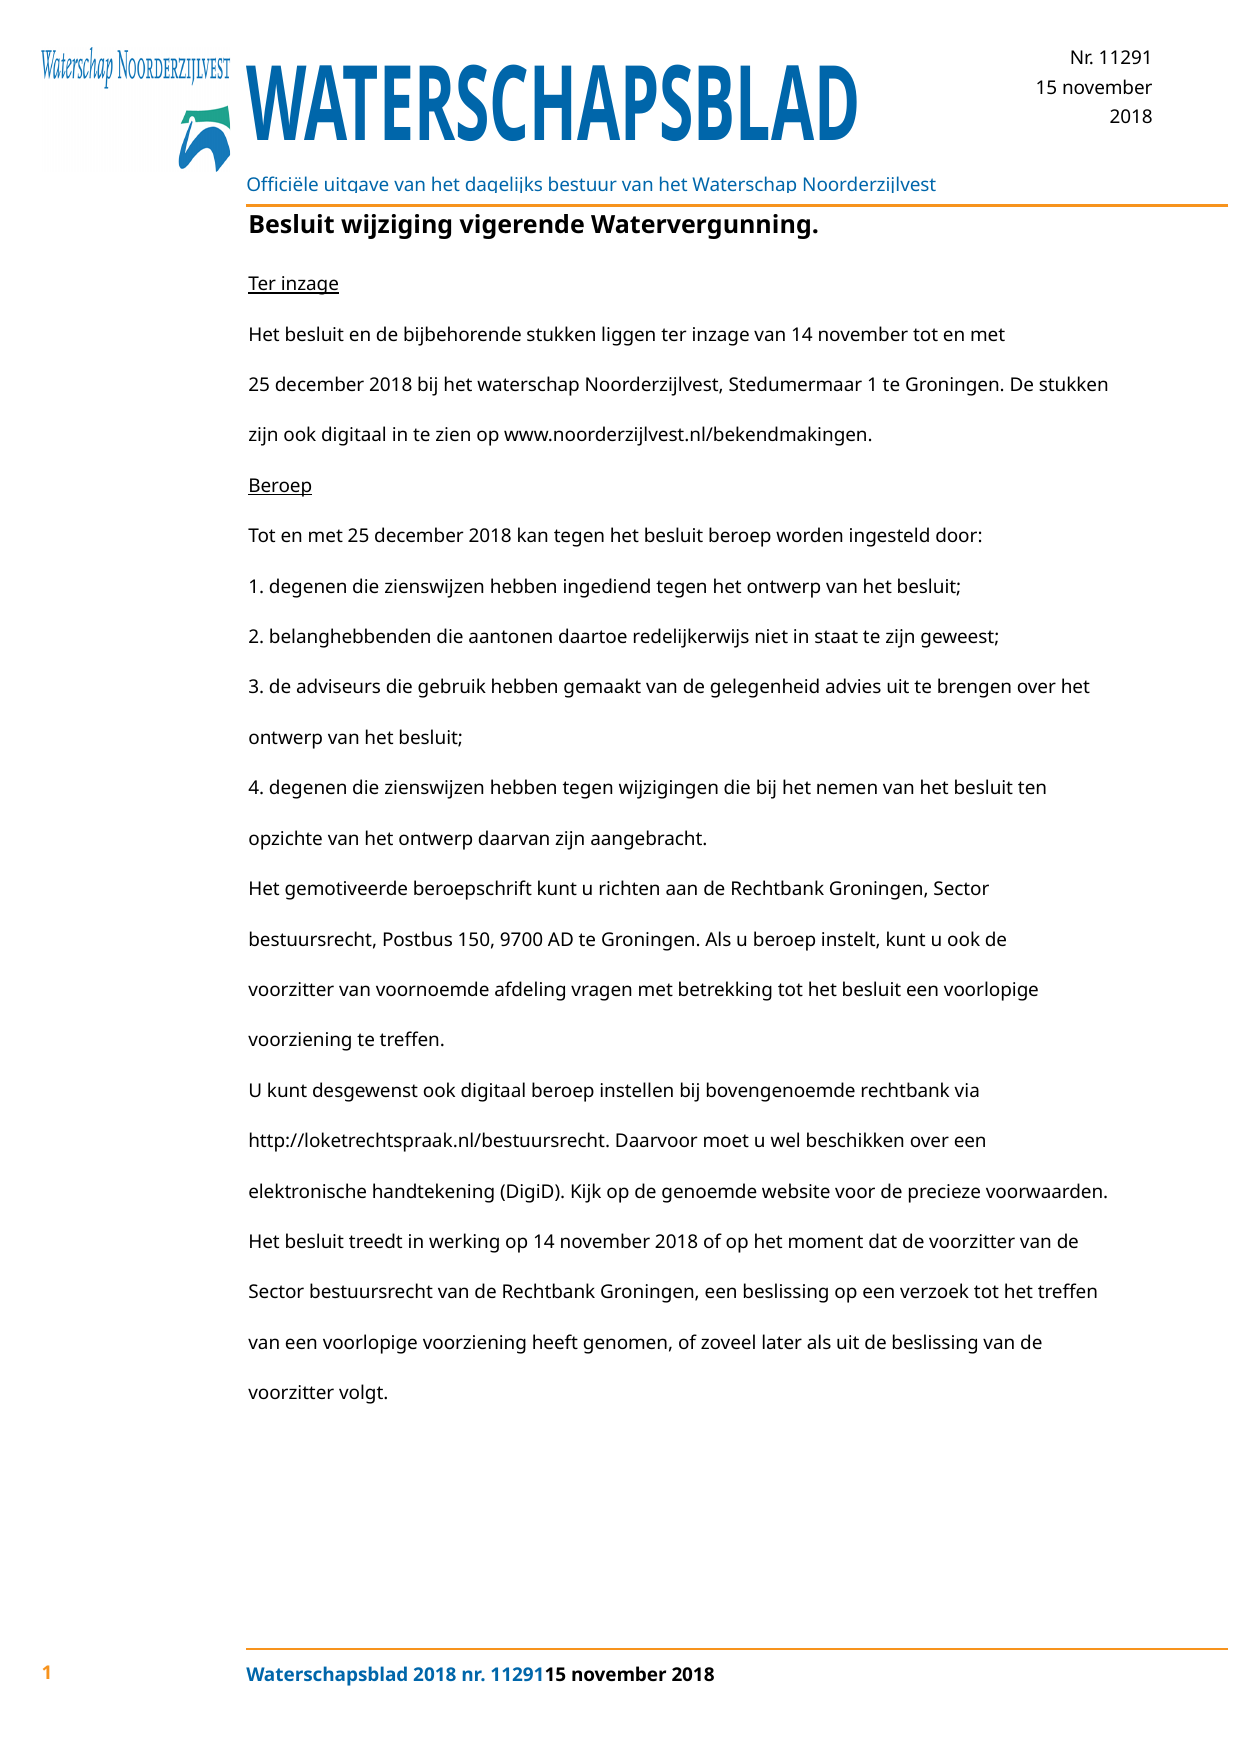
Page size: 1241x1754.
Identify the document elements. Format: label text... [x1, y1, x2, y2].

text 2. belanghebbenden die aantonen daartoe redelijkerwijs niet in staat te zijn geweest; [248, 623, 1152, 649]
text Besluit wijziging vigerende Watervergunning. [248, 207, 1152, 241]
text voorzitter volgt. [248, 1379, 1152, 1405]
text http://loketrechtspraak.nl/bestuursrecht. Daarvoor moet u wel beschikken over een [248, 1127, 1152, 1153]
text Ter inzage [248, 270, 1152, 296]
text voorziening te treffen. [248, 1027, 1152, 1052]
picture [41, 47, 231, 172]
text U kunt desgewenst ook digitaal beroep instellen bij bovengenoemde rechtbank via [248, 1077, 1152, 1103]
text bestuursrecht, Postbus 150, 9700 AD te Groningen. Als u beroep instelt, kunt u ook de [248, 926, 1152, 951]
text zijn ook digitaal in te zien op www.noorderzijlvest.nl/bekendmakingen. [248, 422, 1152, 447]
text opzichte van het ontwerp daarvan zijn aangebracht. [248, 825, 1152, 851]
text ontwerp van het besluit; [248, 724, 1152, 750]
text 3. de adviseurs die gebruik hebben gemaakt van de gelegenheid advies uit te brengen over het [248, 674, 1152, 699]
text Het besluit en de bijbehorende stukken liggen ter inzage van 14 november tot en met [248, 321, 1152, 346]
text elektronische handtekening (DigiD). Kijk op de genoemde website voor de precieze voorwaarden. [248, 1178, 1152, 1203]
text Het besluit treedt in werking op 14 november 2018 of op het moment dat de voorzitter van de [248, 1228, 1152, 1254]
text Beroep [248, 472, 1152, 498]
text voorzitter van voornoemde afdeling vragen met betrekking tot het besluit een voorlopige [248, 976, 1152, 1002]
text Sector bestuursrecht van de Rechtbank Groningen, een beslissing op een verzoek tot het treffen [248, 1279, 1152, 1304]
text 1. degenen die zienswijzen hebben ingediend tegen het ontwerp van het besluit; [248, 573, 1152, 598]
text Tot en met 25 december 2018 kan tegen het besluit beroep worden ingesteld door: [248, 522, 1152, 548]
text Het gemotiveerde beroepschrift kunt u richten aan de Rechtbank Groningen, Sector [248, 875, 1152, 901]
text van een voorlopige voorziening heeft genomen, of zoveel later als uit de beslissing van de [248, 1329, 1152, 1355]
text 25 december 2018 bij het waterschap Noorderzijlvest, Stedumermaar 1 te Groningen. De stukken [248, 371, 1152, 397]
text 4. degenen die zienswijzen hebben tegen wijzigingen die bij het nemen van het besluit ten [248, 774, 1152, 800]
